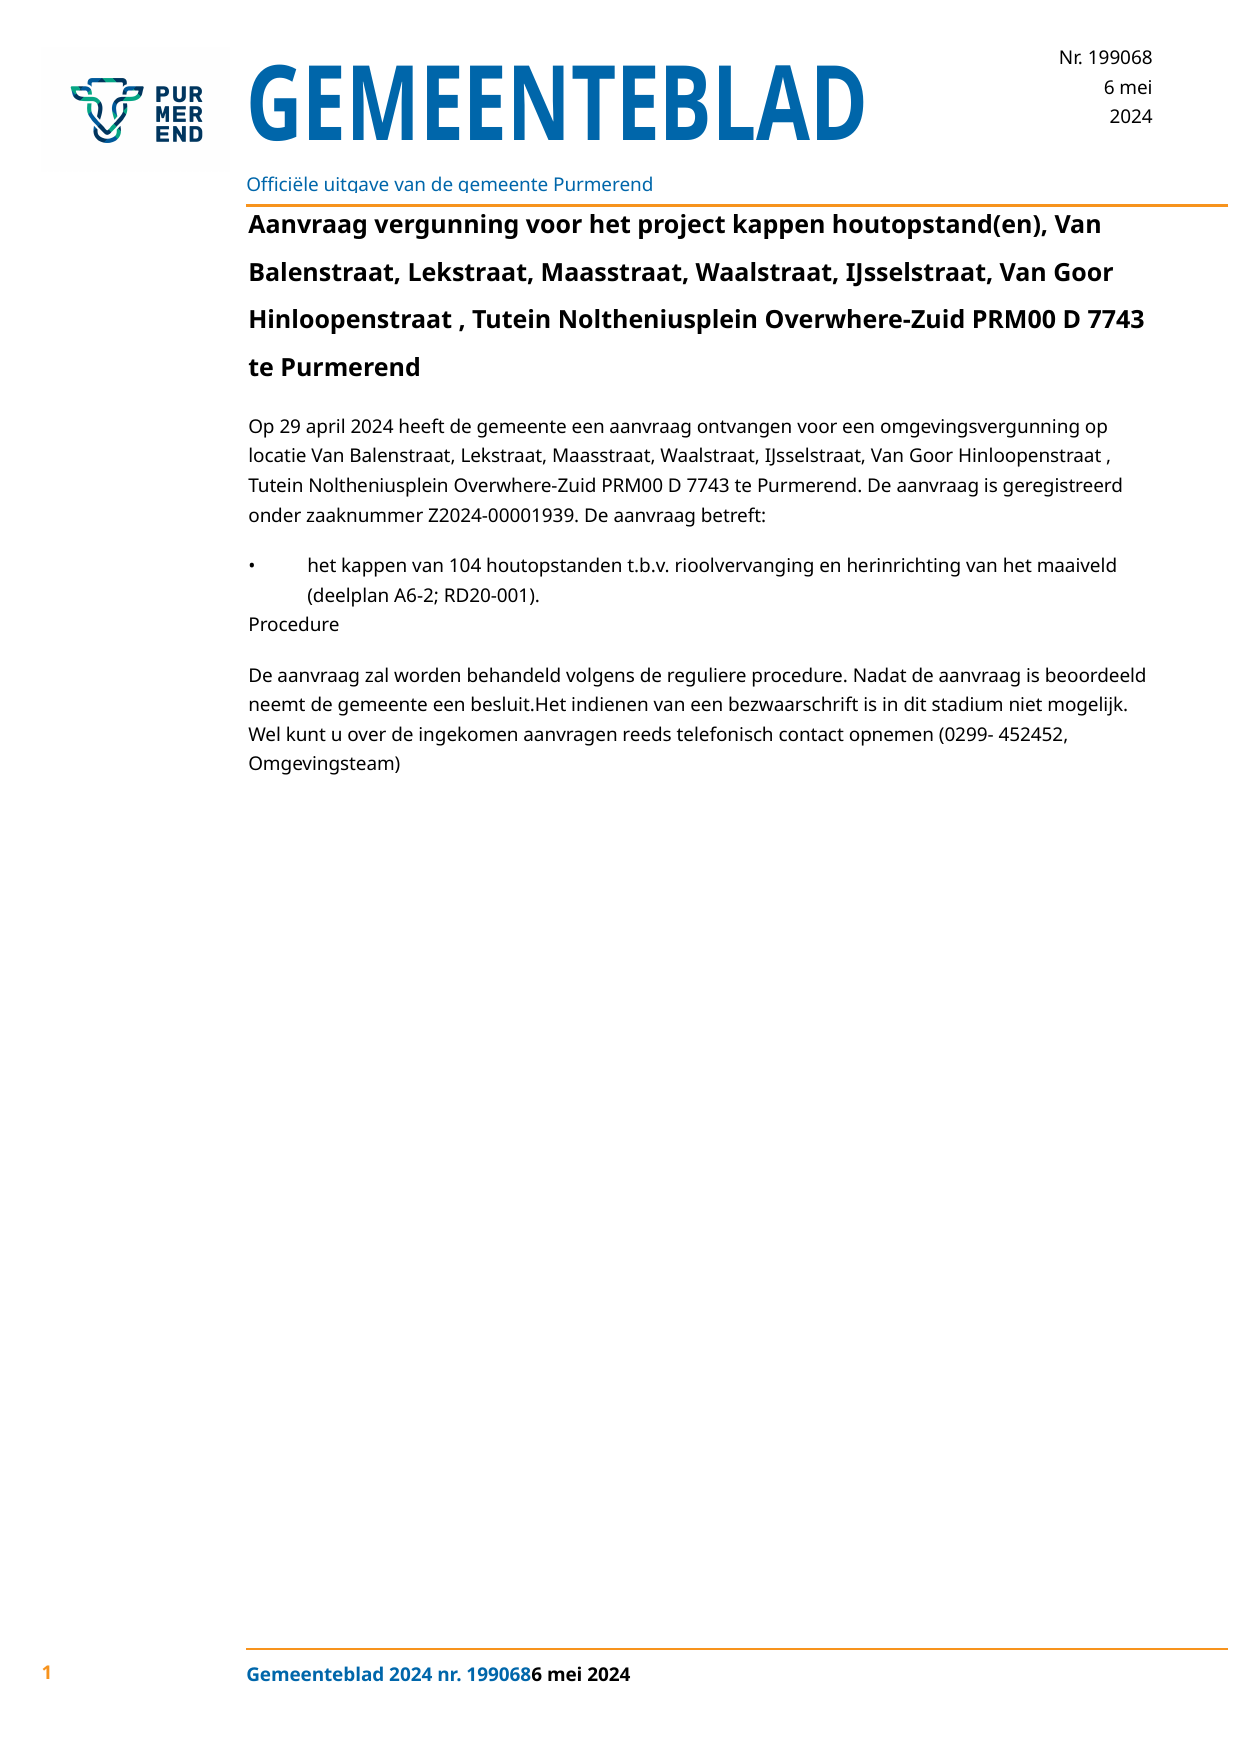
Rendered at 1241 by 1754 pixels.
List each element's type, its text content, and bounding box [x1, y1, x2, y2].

text De aanvraag zal worden behandeld volgens de reguliere procedure. Nadat de aanvraag is beoordeeld neemt de gemeente een besluit.Het indienen van een bezwaarschrift is in dit stadium niet mogelijk. Wel kunt u over de ingekomen aanvragen reeds telefonisch contact opnemen (0299- 452452, Omgevingsteam) [248, 662, 1152, 776]
picture [41, 47, 231, 172]
text Procedure [248, 611, 1152, 637]
list het kappen van 104 houtopstanden t.b.v. rioolvervanging en herinrichting van het maaiveld (deelplan A6-2; RD20-001). [248, 552, 1152, 608]
text Aanvraag vergunning voor het project kappen houtopstand(en), Van Balenstraat, Lekstraat, Maasstraat, Waalstraat, IJsselstraat, Van Goor Hinloopenstraat , Tutein Noltheniusplein Overwhere-Zuid PRM00 D 7743 te Purmerend [248, 207, 1152, 384]
text Op 29 april 2024 heeft de gemeente een aanvraag ontvangen voor een omgevingsvergunning op locatie Van Balenstraat, Lekstraat, Maasstraat, Waalstraat, IJsselstraat, Van Goor Hinloopenstraat , Tutein Noltheniusplein Overwhere-Zuid PRM00 D 7743 te Purmerend. De aanvraag is geregistreerd onder zaaknummer Z2024-00001939. De aanvraag betreft: [248, 413, 1152, 528]
